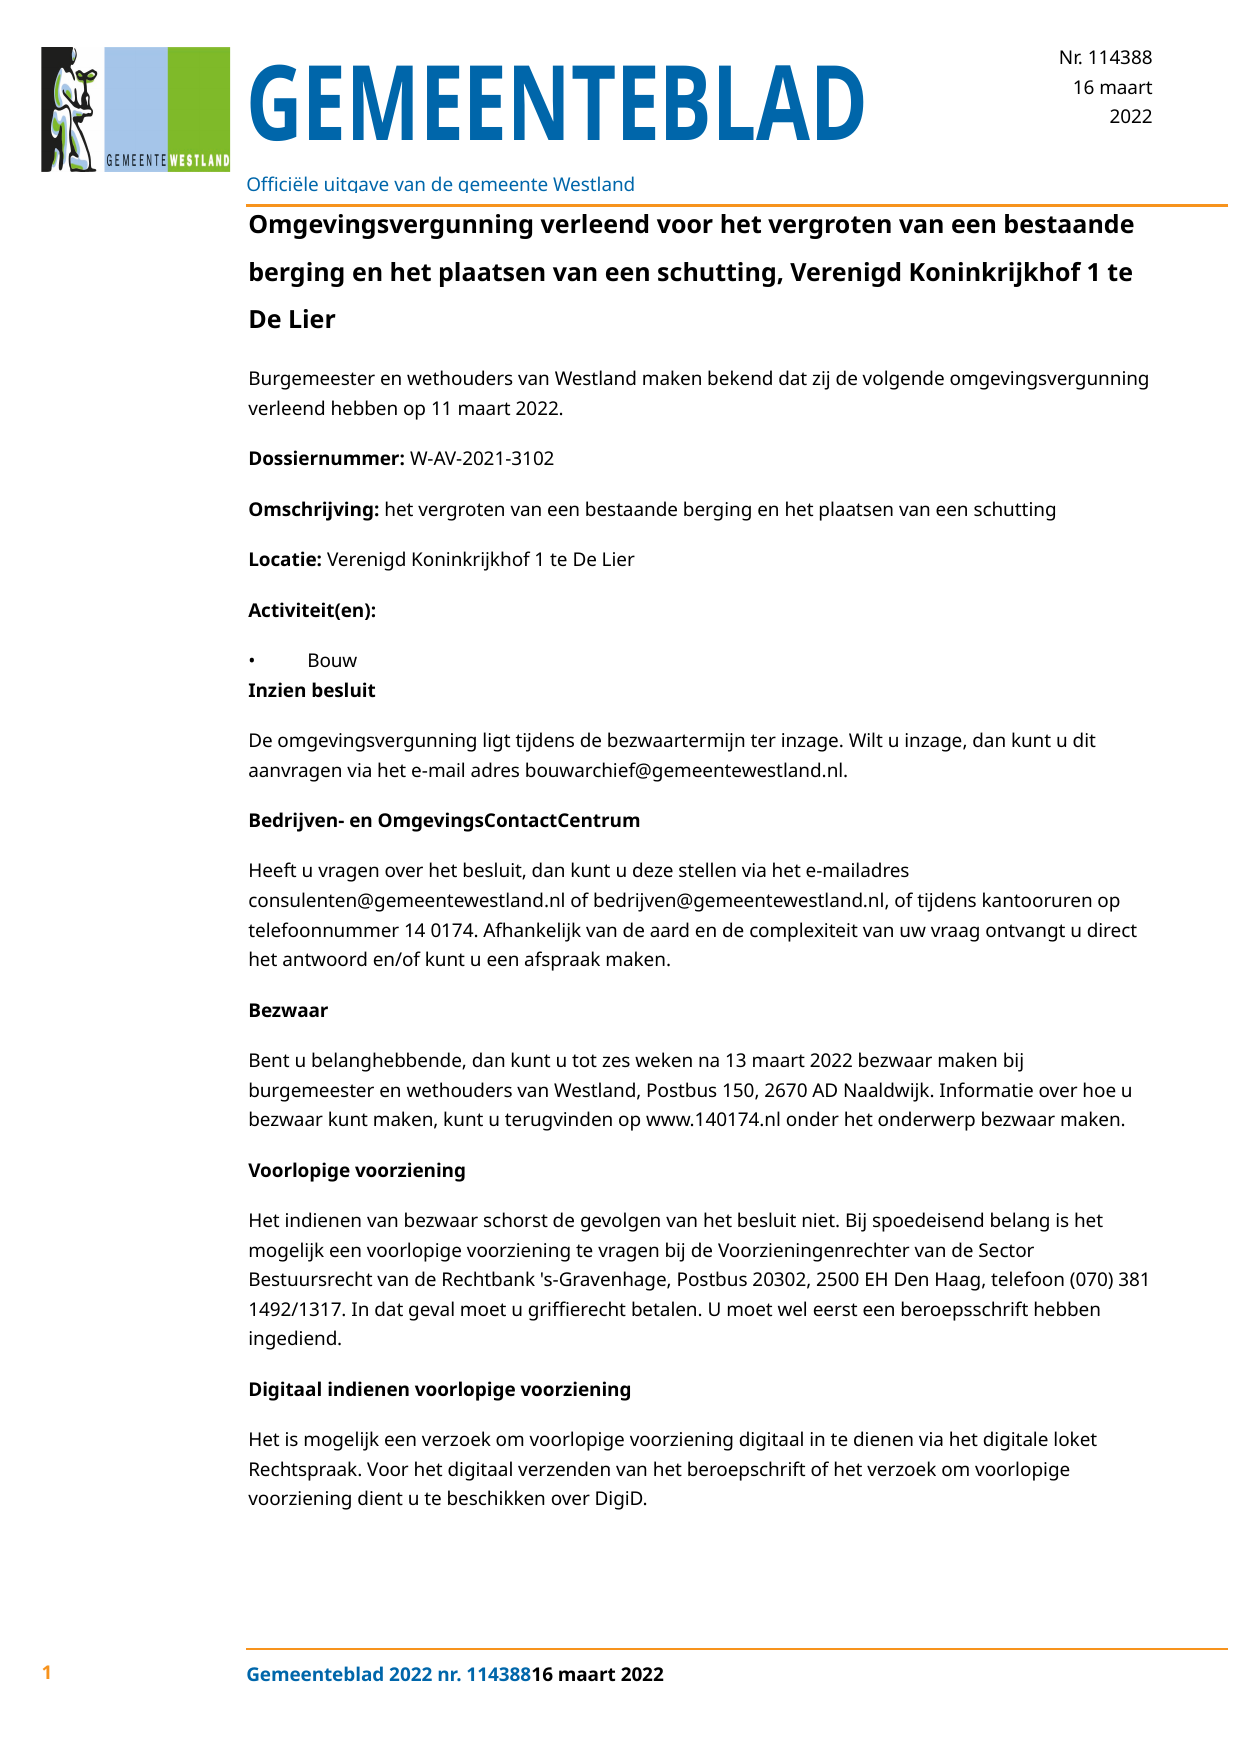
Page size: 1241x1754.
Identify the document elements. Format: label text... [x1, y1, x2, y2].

text De omgevingsvergunning ligt tijdens de bezwaartermijn ter inzage. Wilt u inzage, dan kunt u dit aanvragen via het e-mail adres bouwarchief@gemeentewestland.nl. [248, 727, 1152, 782]
text Omgevingsvergunning verleend voor het vergroten van een bestaande berging en het plaatsen van een schutting, Verenigd Koninkrijkhof 1 te De Lier [248, 207, 1152, 336]
text Inzien besluit [248, 677, 1152, 702]
picture [41, 47, 231, 172]
text Bezwaar [248, 997, 1152, 1022]
text Heeft u vragen over het besluit, dan kunt u deze stellen via het e-mailadres consulenten@gemeentewestland.nl of bedrijven@gemeentewestland.nl, of tijdens kantooruren op telefoonnummer 14 0174. Afhankelijk van de aard en de complexiteit van uw vraag ontvangt u direct het antwoord en/of kunt u een afspraak maken. [248, 858, 1152, 972]
text Dossiernummer: W-AV-2021-3102 [248, 446, 1152, 471]
text Burgemeester en wethouders van Westland maken bekend dat zij de volgende omgevingsvergunning verleend hebben op 11 maart 2022. [248, 366, 1152, 421]
text Omschrijving: het vergroten van een bestaande berging en het plaatsen van een schutting [248, 496, 1152, 522]
text Het is mogelijk een verzoek om voorlopige voorziening digitaal in te dienen via het digitale loket Rechtspraak. Voor het digitaal verzenden van het beroepschrift of het verzoek om voorlopige voorziening dient u te beschikken over DigiD. [248, 1426, 1152, 1511]
text Bent u belanghebbende, dan kunt u tot zes weken na 13 maart 2022 bezwaar maken bij burgemeester en wethouders van Westland, Postbus 150, 2670 AD Naaldwijk. Informatie over hoe u bezwaar kunt maken, kunt u terugvinden op www.140174.nl onder het onderwerp bezwaar maken. [248, 1047, 1152, 1132]
text Bedrijven- en OmgevingsContactCentrum [248, 807, 1152, 833]
text Digitaal indienen voorlopige voorziening [248, 1376, 1152, 1402]
text Locatie: Verenigd Koninkrijkhof 1 te De Lier [248, 546, 1152, 572]
list Bouw [248, 647, 1152, 673]
text Het indienen van bezwaar schorst de gevolgen van het besluit niet. Bij spoedeisend belang is het mogelijk een voorlopige voorziening te vragen bij de Voorzieningenrechter van de Sector Bestuursrecht van de Rechtbank 's-Gravenhage, Postbus 20302, 2500 EH Den Haag, telefoon (070) 381 1492/1317. In dat geval moet u griffierecht betalen. U moet wel eerst een beroepsschrift hebben ingediend. [248, 1207, 1152, 1351]
text Activiteit(en): [248, 597, 1152, 622]
text Voorlopige voorziening [248, 1157, 1152, 1182]
